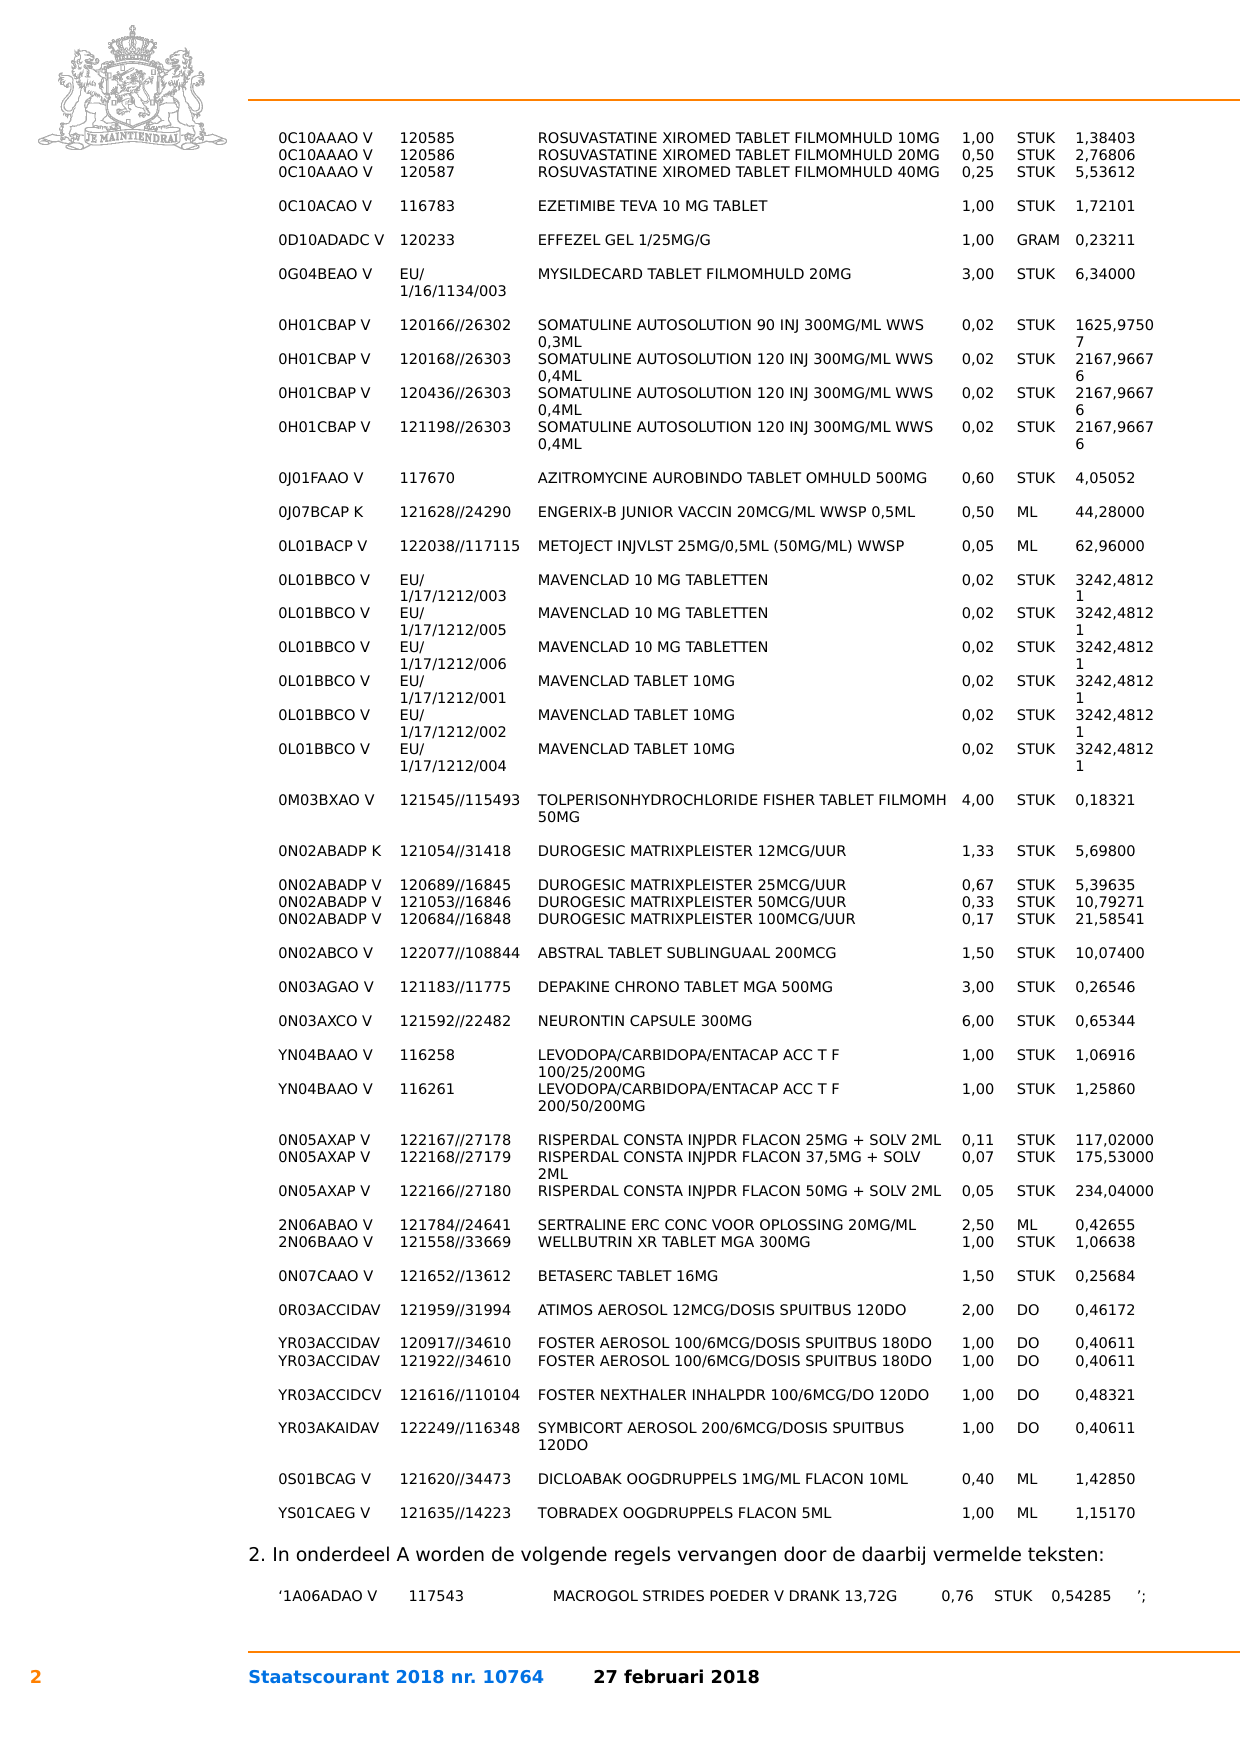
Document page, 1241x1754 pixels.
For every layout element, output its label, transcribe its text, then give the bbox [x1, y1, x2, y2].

table_cell 122168//27179 [394, 1149, 532, 1183]
table_cell [1069, 996, 1163, 1013]
table_cell 116783 [394, 198, 532, 215]
table_cell [1011, 1030, 1069, 1047]
table_cell [1011, 1251, 1069, 1267]
table_cell MYSILDECARD TABLET FILMOMHULD 20MG [532, 266, 956, 300]
table_cell [1011, 1319, 1069, 1335]
table_cell DUROGESIC MATRIXPLEISTER 12MCG/UUR [532, 843, 956, 860]
table_cell [394, 249, 532, 266]
table_cell 1,00 [956, 232, 1011, 249]
table_cell 0,65344 [1069, 1013, 1163, 1030]
table_cell 0L01BBCO V [278, 571, 393, 605]
table_cell 117670 [394, 470, 532, 486]
table_cell 121054//31418 [394, 843, 532, 860]
table_cell [1011, 1115, 1069, 1132]
table_cell 3,00 [956, 979, 1011, 996]
table_cell 0N03AXCO V [278, 1013, 393, 1030]
table_cell DO [1011, 1353, 1069, 1369]
table_cell 3242,48121 [1069, 741, 1163, 775]
table_cell [1069, 520, 1163, 537]
table_cell [1069, 962, 1163, 979]
table_cell [394, 1403, 532, 1420]
table_cell 0,46172 [1069, 1301, 1163, 1318]
table_cell SOMATULINE AUTOSOLUTION 120 INJ 300MG/ML WWS 0,4ML [532, 351, 956, 384]
table_cell [394, 1488, 532, 1505]
table_cell ML [1011, 504, 1069, 520]
table_cell YS01CAEG V [278, 1505, 393, 1522]
table_cell [1011, 996, 1069, 1013]
table_cell [394, 1285, 532, 1301]
table_cell RISPERDAL CONSTA INJPDR FLACON 37,5MG + SOLV 2ML [532, 1149, 956, 1183]
table_cell STUK [1011, 894, 1069, 911]
table_cell 0N02ABADP V [278, 894, 393, 911]
table_cell 121628//24290 [394, 504, 532, 520]
table_cell MAVENCLAD 10 MG TABLETTEN [532, 571, 956, 605]
table_cell 0J07BCAP K [278, 504, 393, 520]
table_cell [1069, 1403, 1163, 1420]
table_cell [956, 1200, 1011, 1217]
table_cell 0,40611 [1069, 1335, 1163, 1352]
table_cell 0N02ABADP V [278, 911, 393, 928]
table_cell MAVENCLAD 10 MG TABLETTEN [532, 605, 956, 639]
table_cell [394, 1454, 532, 1471]
table_cell [532, 1369, 956, 1386]
table_cell 2167,96676 [1069, 351, 1163, 384]
table_cell 0C10ACAO V [278, 198, 393, 215]
table_cell 1,00 [956, 1505, 1011, 1522]
table_cell YR03ACCIDAV [278, 1335, 393, 1352]
table_cell 0,40611 [1069, 1420, 1163, 1454]
table_cell [1069, 249, 1163, 266]
table_cell 0H01CBAP V [278, 385, 393, 418]
table_cell EU/1/17/1212/002 [394, 707, 532, 741]
table_cell 120689//16845 [394, 877, 532, 894]
table_cell [532, 486, 956, 503]
table_cell 120233 [394, 232, 532, 249]
table_cell 0,33 [956, 894, 1011, 911]
table_cell 0,02 [956, 673, 1011, 707]
table_cell STUK [1011, 673, 1069, 707]
table_cell [1069, 1251, 1163, 1267]
table_cell [956, 1488, 1011, 1505]
table_cell [278, 453, 393, 469]
table_cell 121558//33669 [394, 1234, 532, 1251]
table_cell [278, 554, 393, 571]
table_cell 0,25 [956, 164, 1011, 181]
table_cell 4,05052 [1069, 470, 1163, 486]
table_cell 0,02 [956, 639, 1011, 673]
table_cell [956, 962, 1011, 979]
table_cell 10,07400 [1069, 945, 1163, 962]
table_cell 0L01BBCO V [278, 741, 393, 775]
table_cell 0,11 [956, 1132, 1011, 1149]
table_cell DUROGESIC MATRIXPLEISTER 50MCG/UUR [532, 894, 956, 911]
table_cell [956, 554, 1011, 571]
table_cell [394, 453, 532, 469]
table_cell STUK [1011, 198, 1069, 215]
table_cell [1011, 1285, 1069, 1301]
table_cell [1011, 1403, 1069, 1420]
table_cell 0D10ADADC V [278, 232, 393, 249]
table_cell 121545//115493 [394, 792, 532, 826]
table_cell 2167,96676 [1069, 385, 1163, 418]
table_cell 120917//34610 [394, 1335, 532, 1352]
table_cell [1011, 300, 1069, 317]
table_cell 2,76806 [1069, 147, 1163, 164]
table_cell [278, 962, 393, 979]
table_cell [956, 300, 1011, 317]
table_cell 120586 [394, 147, 532, 164]
table_cell [1069, 215, 1163, 232]
table_cell STUK [1011, 1047, 1069, 1081]
table_cell 0N02ABADP K [278, 843, 393, 860]
table_cell 1,00 [956, 198, 1011, 215]
table_cell 2N06ABAO V [278, 1217, 393, 1233]
table_cell [1069, 928, 1163, 945]
table_cell 0,26546 [1069, 979, 1163, 996]
table_cell 120585 [394, 130, 532, 147]
table_cell [1011, 181, 1069, 198]
table_cell [1011, 1369, 1069, 1386]
table_cell 1,42850 [1069, 1471, 1163, 1488]
table_cell 0,17 [956, 911, 1011, 928]
table_cell [532, 928, 956, 945]
table_cell 0N07CAAO V [278, 1268, 393, 1284]
table_cell [1069, 1488, 1163, 1505]
text 2. In onderdeel A worden de volgende regels vervangen door de daarbij vermelde teksten: [248, 1544, 1163, 1566]
table_cell [1069, 826, 1163, 843]
table_cell [956, 1251, 1011, 1267]
table_cell 0,23211 [1069, 232, 1163, 249]
table_cell EU/1/17/1212/005 [394, 605, 532, 639]
table_cell 0N05AXAP V [278, 1183, 393, 1199]
table_cell [1069, 860, 1163, 877]
table_cell 121053//16846 [394, 894, 532, 911]
table_cell 1,06916 [1069, 1047, 1163, 1081]
table_cell [1011, 554, 1069, 571]
table_cell [278, 300, 393, 317]
table_cell [956, 1285, 1011, 1301]
table_cell STUK [1011, 1234, 1069, 1251]
table_cell 120684//16848 [394, 911, 532, 928]
table_cell 1,50 [956, 1268, 1011, 1284]
table_header 0,76 [935, 1588, 988, 1605]
table_cell STUK [1011, 130, 1069, 147]
table_cell [532, 962, 956, 979]
table_cell [278, 1488, 393, 1505]
table_cell SYMBICORT AEROSOL 200/6MCG/DOSIS SPUITBUS 120DO [532, 1420, 956, 1454]
table_cell [394, 1115, 532, 1132]
table_cell 120587 [394, 164, 532, 181]
table_cell 1625,97507 [1069, 317, 1163, 351]
table_cell [1069, 486, 1163, 503]
table_cell 0,60 [956, 470, 1011, 486]
table_cell 0C10AAAO V [278, 147, 393, 164]
table_cell STUK [1011, 419, 1069, 452]
table_cell [532, 181, 956, 198]
table_cell [1011, 1454, 1069, 1471]
table_cell [1011, 453, 1069, 469]
table_cell [532, 1319, 956, 1335]
table_cell MAVENCLAD 10 MG TABLETTEN [532, 639, 956, 673]
table_cell [532, 826, 956, 843]
table_cell [278, 215, 393, 232]
table_cell [394, 1319, 532, 1335]
table_cell 0,02 [956, 707, 1011, 741]
table_cell 0H01CBAP V [278, 317, 393, 351]
table_cell 0,07 [956, 1149, 1011, 1183]
table_cell 0H01CBAP V [278, 419, 393, 452]
table_cell 0L01BBCO V [278, 707, 393, 741]
table_cell [532, 1251, 956, 1267]
table_cell STUK [1011, 147, 1069, 164]
table_cell [278, 826, 393, 843]
table_cell 2N06BAAO V [278, 1234, 393, 1251]
table_cell ML [1011, 1471, 1069, 1488]
table_cell [532, 554, 956, 571]
table_cell DEPAKINE CHRONO TABLET MGA 500MG [532, 979, 956, 996]
table_cell 122166//27180 [394, 1183, 532, 1199]
table_cell 1,50 [956, 945, 1011, 962]
table_cell 3242,48121 [1069, 639, 1163, 673]
table_cell STUK [1011, 877, 1069, 894]
table_cell STUK [1011, 571, 1069, 605]
table_cell ROSUVASTATINE XIROMED TABLET FILMOMHULD 20MG [532, 147, 956, 164]
table_cell 3242,48121 [1069, 571, 1163, 605]
picture [38, 25, 227, 150]
table_cell [956, 826, 1011, 843]
table_cell 122077//108844 [394, 945, 532, 962]
table_cell STUK [1011, 979, 1069, 996]
table_cell 1,00 [956, 1420, 1011, 1454]
table_cell 3242,48121 [1069, 605, 1163, 639]
table_cell 0,25684 [1069, 1268, 1163, 1284]
table_cell 5,53612 [1069, 164, 1163, 181]
table_cell [532, 1030, 956, 1047]
table_cell [1069, 453, 1163, 469]
table_cell [956, 1403, 1011, 1420]
table_cell RISPERDAL CONSTA INJPDR FLACON 25MG + SOLV 2ML [532, 1132, 956, 1149]
table_cell 1,00 [956, 130, 1011, 147]
table_cell [394, 520, 532, 537]
table_cell 121183//11775 [394, 979, 532, 996]
table_cell 0,67 [956, 877, 1011, 894]
table_cell 0C10AAAO V [278, 130, 393, 147]
table_header ‘1A06ADAO V [278, 1588, 402, 1605]
table_cell STUK [1011, 945, 1069, 962]
table_cell [394, 1200, 532, 1217]
table_cell [394, 775, 532, 792]
table_cell [394, 215, 532, 232]
table_cell 0L01BACP V [278, 538, 393, 554]
table_cell 0L01BBCO V [278, 639, 393, 673]
table_cell [278, 181, 393, 198]
table_cell 0,50 [956, 147, 1011, 164]
table_cell [278, 996, 393, 1013]
table_cell FOSTER AEROSOL 100/6MCG/DOSIS SPUITBUS 180DO [532, 1335, 956, 1352]
table_cell [394, 1251, 532, 1267]
table_cell 0,02 [956, 741, 1011, 775]
table_cell YR03ACCIDCV [278, 1386, 393, 1403]
table_cell 0S01BCAG V [278, 1471, 393, 1488]
table_cell [1011, 860, 1069, 877]
table_cell 1,15170 [1069, 1505, 1163, 1522]
table_cell [1069, 300, 1163, 317]
table_cell 121616//110104 [394, 1386, 532, 1403]
table_cell 10,79271 [1069, 894, 1163, 911]
table_cell 0,40 [956, 1471, 1011, 1488]
table_cell 1,00 [956, 1335, 1011, 1352]
table_cell 0,48321 [1069, 1386, 1163, 1403]
table_cell 121620//34473 [394, 1471, 532, 1488]
table_cell [394, 962, 532, 979]
table_cell [278, 1369, 393, 1386]
table_cell [394, 300, 532, 317]
table_cell 121959//31994 [394, 1301, 532, 1318]
table_cell 116258 [394, 1047, 532, 1081]
table_cell 1,00 [956, 1353, 1011, 1369]
table_cell 0H01CBAP V [278, 351, 393, 384]
table_cell 62,96000 [1069, 538, 1163, 554]
table_cell 0,05 [956, 1183, 1011, 1199]
table_cell [956, 520, 1011, 537]
table_cell DO [1011, 1301, 1069, 1318]
table_cell [394, 1369, 532, 1386]
table_cell [394, 1030, 532, 1047]
table_cell 21,58541 [1069, 911, 1163, 928]
table_cell ML [1011, 538, 1069, 554]
table_cell [394, 996, 532, 1013]
table_cell STUK [1011, 470, 1069, 486]
table_cell STUK [1011, 707, 1069, 741]
table_cell STUK [1011, 1268, 1069, 1284]
table_cell [1069, 1030, 1163, 1047]
table_cell DO [1011, 1335, 1069, 1352]
table_cell STUK [1011, 911, 1069, 928]
table_header MACROGOL STRIDES POEDER V DRANK 13,72G [547, 1588, 935, 1605]
table_cell 0G04BEAO V [278, 266, 393, 300]
table_cell [1011, 826, 1069, 843]
table_cell EU/1/16/1134/003 [394, 266, 532, 300]
table_cell LEVODOPA/CARBIDOPA/ENTACAP ACC T F 200/50/200MG [532, 1081, 956, 1115]
table_cell 1,06638 [1069, 1234, 1163, 1251]
table_cell ML [1011, 1217, 1069, 1233]
table_cell [278, 1285, 393, 1301]
table_cell STUK [1011, 164, 1069, 181]
table_cell [394, 181, 532, 198]
table_cell ROSUVASTATINE XIROMED TABLET FILMOMHULD 40MG [532, 164, 956, 181]
table_cell STUK [1011, 1183, 1069, 1199]
table_cell SOMATULINE AUTOSOLUTION 120 INJ 300MG/ML WWS 0,4ML [532, 385, 956, 418]
table_cell BETASERC TABLET 16MG [532, 1268, 956, 1284]
table_cell [956, 775, 1011, 792]
table_cell 121652//13612 [394, 1268, 532, 1284]
table_cell STUK [1011, 1013, 1069, 1030]
table_cell [278, 520, 393, 537]
table_cell 0,18321 [1069, 792, 1163, 826]
table_cell [278, 1319, 393, 1335]
table_cell YN04BAAO V [278, 1047, 393, 1081]
table_cell [1069, 1115, 1163, 1132]
table_cell 0L01BBCO V [278, 605, 393, 639]
table_cell [956, 1115, 1011, 1132]
table_cell GRAM [1011, 232, 1069, 249]
table_cell [1069, 1369, 1163, 1386]
table_cell FOSTER NEXTHALER INHALPDR 100/6MCG/DO 120DO [532, 1386, 956, 1403]
table_cell 1,25860 [1069, 1081, 1163, 1115]
table_cell STUK [1011, 1081, 1069, 1115]
table_cell EZETIMIBE TEVA 10 MG TABLET [532, 198, 956, 215]
table_cell [278, 1251, 393, 1267]
table_cell EU/1/17/1212/001 [394, 673, 532, 707]
table_cell 0L01BBCO V [278, 673, 393, 707]
table_cell 3242,48121 [1069, 707, 1163, 741]
table_cell 1,72101 [1069, 198, 1163, 215]
table_cell 0,50 [956, 504, 1011, 520]
table_cell [956, 453, 1011, 469]
table_cell [1011, 486, 1069, 503]
table_cell [1011, 520, 1069, 537]
table_cell RISPERDAL CONSTA INJPDR FLACON 50MG + SOLV 2ML [532, 1183, 956, 1199]
table_cell ML [1011, 1505, 1069, 1522]
table_cell 120436//26303 [394, 385, 532, 418]
table_cell 5,69800 [1069, 843, 1163, 860]
table_cell 0,05 [956, 538, 1011, 554]
table_cell [956, 928, 1011, 945]
table_cell YR03AKAIDAV [278, 1420, 393, 1454]
table_cell 0,02 [956, 419, 1011, 452]
table_cell [956, 1030, 1011, 1047]
table_cell 122038//117115 [394, 538, 532, 554]
table_cell [394, 826, 532, 843]
table_cell [956, 181, 1011, 198]
table_cell [1011, 1488, 1069, 1505]
table_cell 0,02 [956, 571, 1011, 605]
table_cell STUK [1011, 317, 1069, 351]
table_cell ATIMOS AEROSOL 12MCG/DOSIS SPUITBUS 120DO [532, 1301, 956, 1318]
table_cell 0,02 [956, 317, 1011, 351]
table_header 0,54285 [1045, 1588, 1131, 1605]
table_cell 44,28000 [1069, 504, 1163, 520]
table_cell [1069, 181, 1163, 198]
table_cell [278, 1115, 393, 1132]
table_cell 122249//116348 [394, 1420, 532, 1454]
table_cell 0,42655 [1069, 1217, 1163, 1233]
table_cell 0,02 [956, 605, 1011, 639]
table_cell DO [1011, 1386, 1069, 1403]
table_cell TOLPERISONHYDROCHLORIDE FISHER TABLET FILMOMH 50MG [532, 792, 956, 826]
table_cell [956, 860, 1011, 877]
table_cell STUK [1011, 741, 1069, 775]
table_cell ABSTRAL TABLET SUBLINGUAAL 200MCG [532, 945, 956, 962]
table_cell SOMATULINE AUTOSOLUTION 90 INJ 300MG/ML WWS 0,3ML [532, 317, 956, 351]
table_cell DUROGESIC MATRIXPLEISTER 100MCG/UUR [532, 911, 956, 928]
table_cell 0,40611 [1069, 1353, 1163, 1369]
table_header ’; [1131, 1588, 1163, 1605]
table_cell 1,33 [956, 843, 1011, 860]
table_cell [1069, 554, 1163, 571]
table_cell 0N02ABADP V [278, 877, 393, 894]
table_cell 1,38403 [1069, 130, 1163, 147]
table_cell 121784//24641 [394, 1217, 532, 1233]
table_cell STUK [1011, 1149, 1069, 1183]
table_cell [278, 928, 393, 945]
table_cell SERTRALINE ERC CONC VOOR OPLOSSING 20MG/ML [532, 1217, 956, 1233]
table_cell [956, 1319, 1011, 1335]
table_cell [278, 1200, 393, 1217]
table_cell 0J01FAAO V [278, 470, 393, 486]
table_cell [532, 775, 956, 792]
table_cell 175,53000 [1069, 1149, 1163, 1183]
table_header STUK [988, 1588, 1045, 1605]
table_cell [394, 486, 532, 503]
table_cell SOMATULINE AUTOSOLUTION 120 INJ 300MG/ML WWS 0,4ML [532, 419, 956, 452]
table_cell [532, 215, 956, 232]
table_cell AZITROMYCINE AUROBINDO TABLET OMHULD 500MG [532, 470, 956, 486]
table_cell ENGERIX-B JUNIOR VACCIN 20MCG/ML WWSP 0,5ML [532, 504, 956, 520]
table_cell YN04BAAO V [278, 1081, 393, 1115]
table_cell [278, 1403, 393, 1420]
table_cell STUK [1011, 792, 1069, 826]
table_cell NEURONTIN CAPSULE 300MG [532, 1013, 956, 1030]
table_cell [532, 1454, 956, 1471]
table_cell 117,02000 [1069, 1132, 1163, 1149]
table_cell 6,00 [956, 1013, 1011, 1030]
table_cell 6,34000 [1069, 266, 1163, 300]
table_cell METOJECT INJVLST 25MG/0,5ML (50MG/ML) WWSP [532, 538, 956, 554]
table_cell [1011, 775, 1069, 792]
table_cell 3242,48121 [1069, 673, 1163, 707]
table_cell [532, 249, 956, 266]
table_cell FOSTER AEROSOL 100/6MCG/DOSIS SPUITBUS 180DO [532, 1353, 956, 1369]
table_cell [394, 554, 532, 571]
table_cell 1,00 [956, 1047, 1011, 1081]
table_cell [1069, 1200, 1163, 1217]
table_cell [956, 486, 1011, 503]
table_cell 121922//34610 [394, 1353, 532, 1369]
table_cell STUK [1011, 639, 1069, 673]
table_cell TOBRADEX OOGDRUPPELS FLACON 5ML [532, 1505, 956, 1522]
table_cell 1,00 [956, 1386, 1011, 1403]
table_cell 5,39635 [1069, 877, 1163, 894]
table_cell 121635//14223 [394, 1505, 532, 1522]
table_cell ROSUVASTATINE XIROMED TABLET FILMOMHULD 10MG [532, 130, 956, 147]
table_cell YR03ACCIDAV [278, 1353, 393, 1369]
table_cell 1,00 [956, 1081, 1011, 1115]
table_cell [1069, 1319, 1163, 1335]
table_cell [532, 300, 956, 317]
table_cell DO [1011, 1420, 1069, 1454]
table_cell WELLBUTRIN XR TABLET MGA 300MG [532, 1234, 956, 1251]
table_cell LEVODOPA/CARBIDOPA/ENTACAP ACC T F 100/25/200MG [532, 1047, 956, 1081]
table_cell EU/1/17/1212/006 [394, 639, 532, 673]
table_cell [532, 1403, 956, 1420]
table_cell 121198//26303 [394, 419, 532, 452]
table_cell [532, 1488, 956, 1505]
table_cell 2,00 [956, 1301, 1011, 1318]
table_cell DICLOABAK OOGDRUPPELS 1MG/ML FLACON 10ML [532, 1471, 956, 1488]
table_cell [1011, 962, 1069, 979]
table_cell [532, 860, 956, 877]
table_cell 0N05AXAP V [278, 1132, 393, 1149]
table_cell [956, 215, 1011, 232]
table_cell STUK [1011, 266, 1069, 300]
table_header 117543 [402, 1588, 547, 1605]
table_cell [532, 520, 956, 537]
table_cell 2,50 [956, 1217, 1011, 1233]
table_cell 120166//26302 [394, 317, 532, 351]
table_cell [956, 996, 1011, 1013]
table_cell STUK [1011, 843, 1069, 860]
table_cell 2167,96676 [1069, 419, 1163, 452]
table_cell 0N02ABCO V [278, 945, 393, 962]
table_cell 1,00 [956, 1234, 1011, 1251]
table_cell [278, 249, 393, 266]
table_cell [394, 860, 532, 877]
table_cell [1011, 928, 1069, 945]
table_cell [278, 775, 393, 792]
table_cell [278, 1030, 393, 1047]
table_cell 0N05AXAP V [278, 1149, 393, 1183]
table_cell [1011, 249, 1069, 266]
table_cell EFFEZEL GEL 1/25MG/G [532, 232, 956, 249]
table_cell [956, 249, 1011, 266]
table_cell [1069, 1454, 1163, 1471]
table_cell MAVENCLAD TABLET 10MG [532, 673, 956, 707]
table_cell [532, 453, 956, 469]
table_cell 0,02 [956, 351, 1011, 384]
table_cell [532, 1200, 956, 1217]
table_cell STUK [1011, 605, 1069, 639]
table_cell [278, 486, 393, 503]
table_cell 0R03ACCIDAV [278, 1301, 393, 1318]
table_cell 0N03AGAO V [278, 979, 393, 996]
table_cell DUROGESIC MATRIXPLEISTER 25MCG/UUR [532, 877, 956, 894]
table_cell 3,00 [956, 266, 1011, 300]
table_cell [1069, 1285, 1163, 1301]
table_cell [532, 1115, 956, 1132]
table_cell 121592//22482 [394, 1013, 532, 1030]
table_cell STUK [1011, 351, 1069, 384]
table_cell MAVENCLAD TABLET 10MG [532, 741, 956, 775]
table_cell [956, 1454, 1011, 1471]
table_cell MAVENCLAD TABLET 10MG [532, 707, 956, 741]
table_cell [956, 1369, 1011, 1386]
table_cell 0M03BXAO V [278, 792, 393, 826]
table_cell [532, 1285, 956, 1301]
table_cell [394, 928, 532, 945]
table_cell 0C10AAAO V [278, 164, 393, 181]
table_cell 234,04000 [1069, 1183, 1163, 1199]
table_cell STUK [1011, 385, 1069, 418]
table_cell EU/1/17/1212/004 [394, 741, 532, 775]
table_cell 122167//27178 [394, 1132, 532, 1149]
table_cell [278, 1454, 393, 1471]
table_cell 0,02 [956, 385, 1011, 418]
table_cell EU/1/17/1212/003 [394, 571, 532, 605]
table_cell 4,00 [956, 792, 1011, 826]
table_cell STUK [1011, 1132, 1069, 1149]
table_cell [278, 860, 393, 877]
table_cell [1011, 1200, 1069, 1217]
table_cell 116261 [394, 1081, 532, 1115]
table_cell [532, 996, 956, 1013]
table_cell [1011, 215, 1069, 232]
table_cell 120168//26303 [394, 351, 532, 384]
table_cell [1069, 775, 1163, 792]
